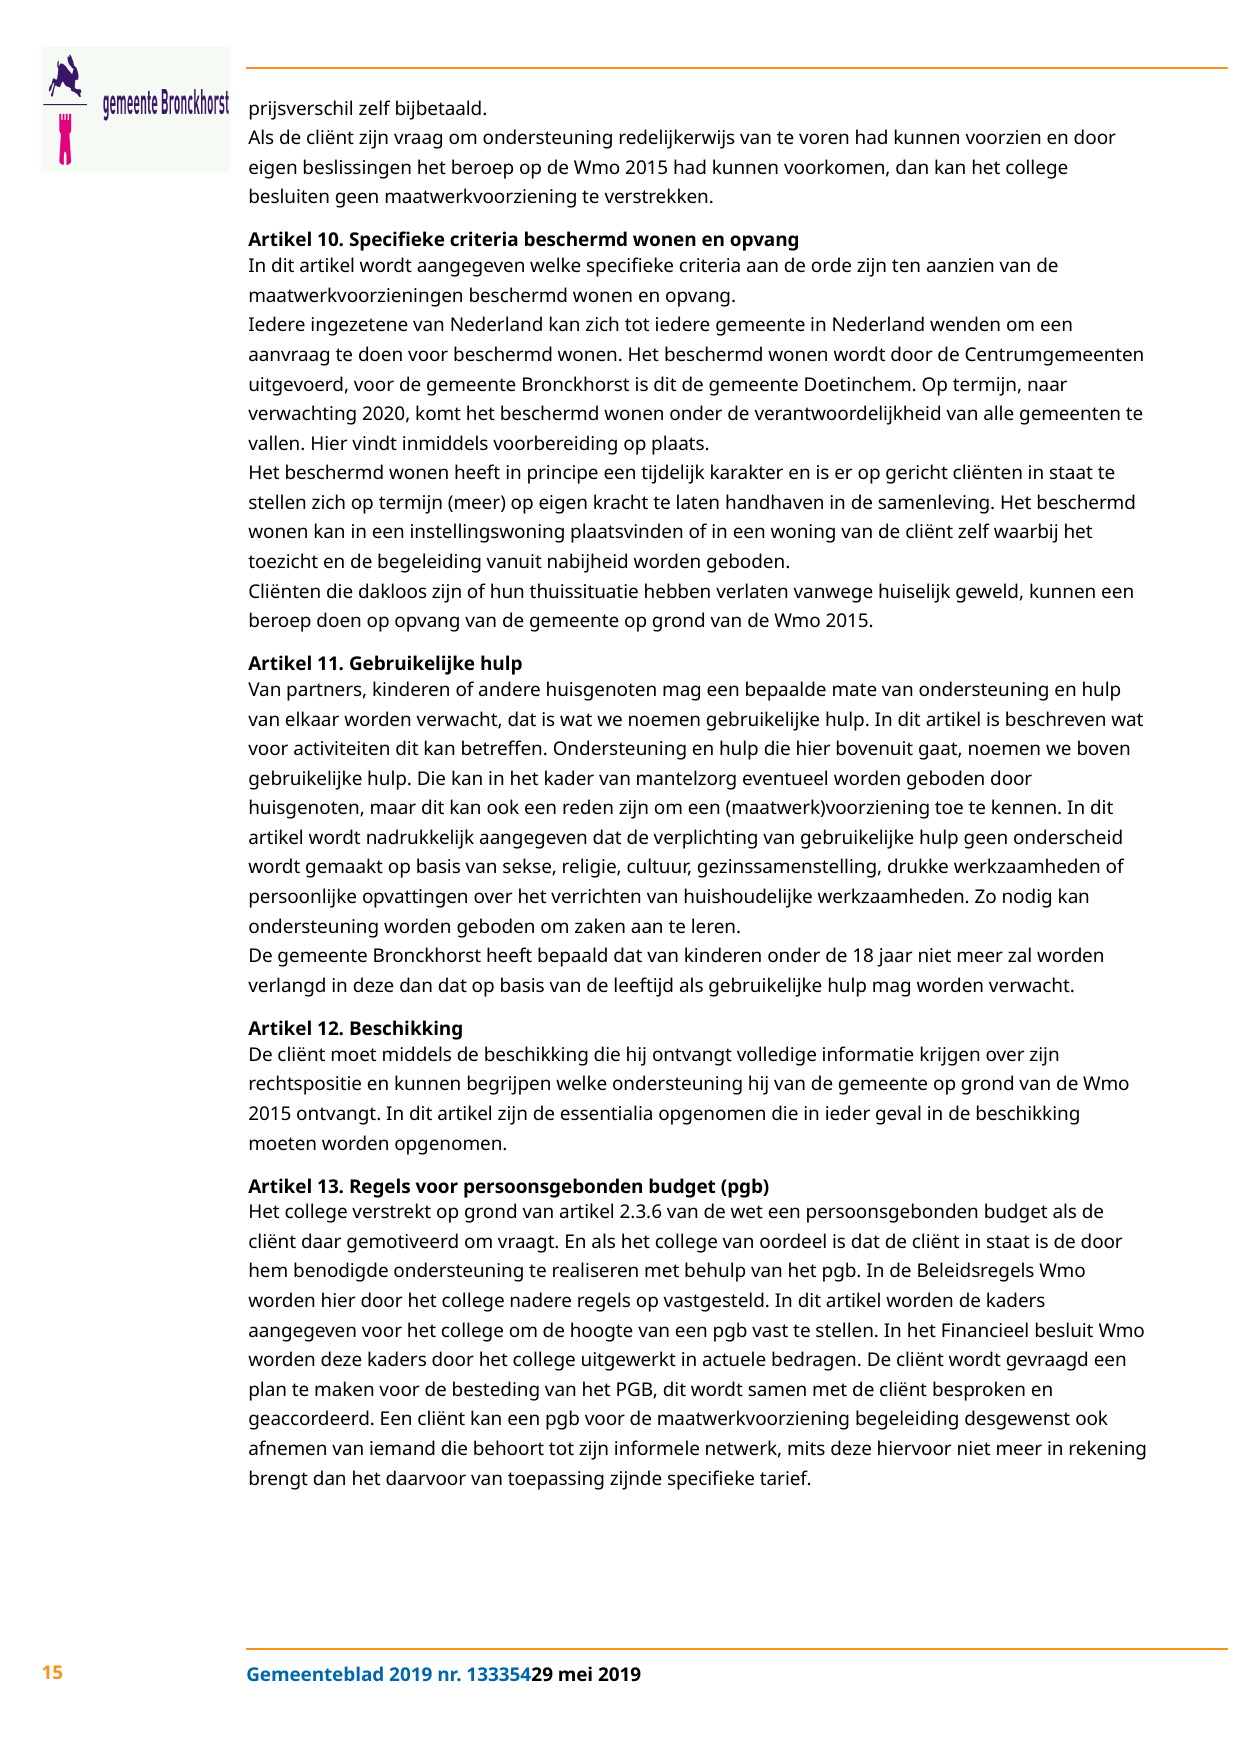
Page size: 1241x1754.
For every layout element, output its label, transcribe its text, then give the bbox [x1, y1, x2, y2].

text De gemeente Bronckhorst heeft bepaald dat van kinderen onder de 18 jaar niet meer zal worden verlangd in deze dan dat op basis van de leeftijd als gebruikelijke hulp mag worden verwacht. [248, 942, 1152, 998]
text Artikel 10. Specifieke criteria beschermd wonen en opvang [248, 227, 1152, 252]
text Artikel 13. Regels voor persoonsgebonden budget (pgb) [248, 1173, 1152, 1198]
text Cliënten die dakloos zijn of hun thuissituatie hebben verlaten vanwege huiselijk geweld, kunnen een beroep doen op opvang van de gemeente op grond van de Wmo 2015. [248, 578, 1152, 633]
text Het beschermd wonen heeft in principe een tijdelijk karakter en is er op gericht cliënten in staat te stellen zich op termijn (meer) op eigen kracht te laten handhaven in de samenleving. Het beschermd wonen kan in een instellingswoning plaatsvinden of in een woning van de cliënt zelf waarbij het toezicht en de begeleiding vanuit nabijheid worden geboden. [248, 459, 1152, 574]
text In dit artikel wordt aangegeven welke specifieke criteria aan de orde zijn ten aanzien van de maatwerkvoorzieningen beschermd wonen en opvang. [248, 252, 1152, 308]
text Het college verstrekt op grond van artikel 2.3.6 van de wet een persoonsgebonden budget als de cliënt daar gemotiveerd om vraagt. En als het college van oordeel is dat de cliënt in staat is de door hem benodigde ondersteuning te realiseren met behulp van het pgb. In de Beleidsregels Wmo worden hier door het college nadere regels op vastgesteld. In dit artikel worden de kaders aangegeven voor het college om de hoogte van een pgb vast te stellen. In het Financieel besluit Wmo worden deze kaders door het college uitgewerkt in actuele bedragen. De cliënt wordt gevraagd een plan te maken voor de besteding van het PGB, dit wordt samen met de cliënt besproken en geaccordeerd. Een cliënt kan een pgb voor de maatwerkvoorziening begeleiding desgewenst ook afnemen van iemand die behoort tot zijn informele netwerk, mits deze hiervoor niet meer in rekening brengt dan het daarvoor van toepassing zijnde specifieke tarief. [248, 1198, 1152, 1491]
text Artikel 12. Beschikking [248, 1015, 1152, 1041]
text Als de cliënt zijn vraag om ondersteuning redelijkerwijs van te voren had kunnen voorzien en door eigen beslissingen het beroep op de Wmo 2015 had kunnen voorkomen, dan kan het college besluiten geen maatwerkvoorziening te verstrekken. [248, 124, 1152, 209]
picture [41, 47, 231, 172]
text Iedere ingezetene van Nederland kan zich tot iedere gemeente in Nederland wenden om een aanvraag te doen voor beschermd wonen. Het beschermd wonen wordt door de Centrumgemeenten uitgevoerd, voor de gemeente Bronckhorst is dit de gemeente Doetinchem. Op termijn, naar verwachting 2020, komt het beschermd wonen onder de verantwoordelijkheid van alle gemeenten te vallen. Hier vindt inmiddels voorbereiding op plaats. [248, 312, 1152, 456]
text De cliënt moet middels de beschikking die hij ontvangt volledige informatie krijgen over zijn rechtspositie en kunnen begrijpen welke ondersteuning hij van de gemeente op grond van de Wmo 2015 ontvangt. In dit artikel zijn de essentialia opgenomen die in ieder geval in de beschikking moeten worden opgenomen. [248, 1041, 1152, 1155]
text Artikel 11. Gebruikelijke hulp [248, 651, 1152, 676]
text Van partners, kinderen of andere huisgenoten mag een bepaalde mate van ondersteuning en hulp van elkaar worden verwacht, dat is wat we noemen gebruikelijke hulp. In dit artikel is beschreven wat voor activiteiten dit kan betreffen. Ondersteuning en hulp die hier bovenuit gaat, noemen we boven gebruikelijke hulp. Die kan in het kader van mantelzorg eventueel worden geboden door huisgenoten, maar dit kan ook een reden zijn om een (maatwerk)voorziening toe te kennen. In dit artikel wordt nadrukkelijk aangegeven dat de verplichting van gebruikelijke hulp geen onderscheid wordt gemaakt op basis van sekse, religie, cultuur, gezinssamenstelling, drukke werkzaamheden of persoonlijke opvattingen over het verrichten van huishoudelijke werkzaamheden. Zo nodig kan ondersteuning worden geboden om zaken aan te leren. [248, 676, 1152, 939]
text prijsverschil zelf bijbetaald. [248, 95, 1152, 121]
